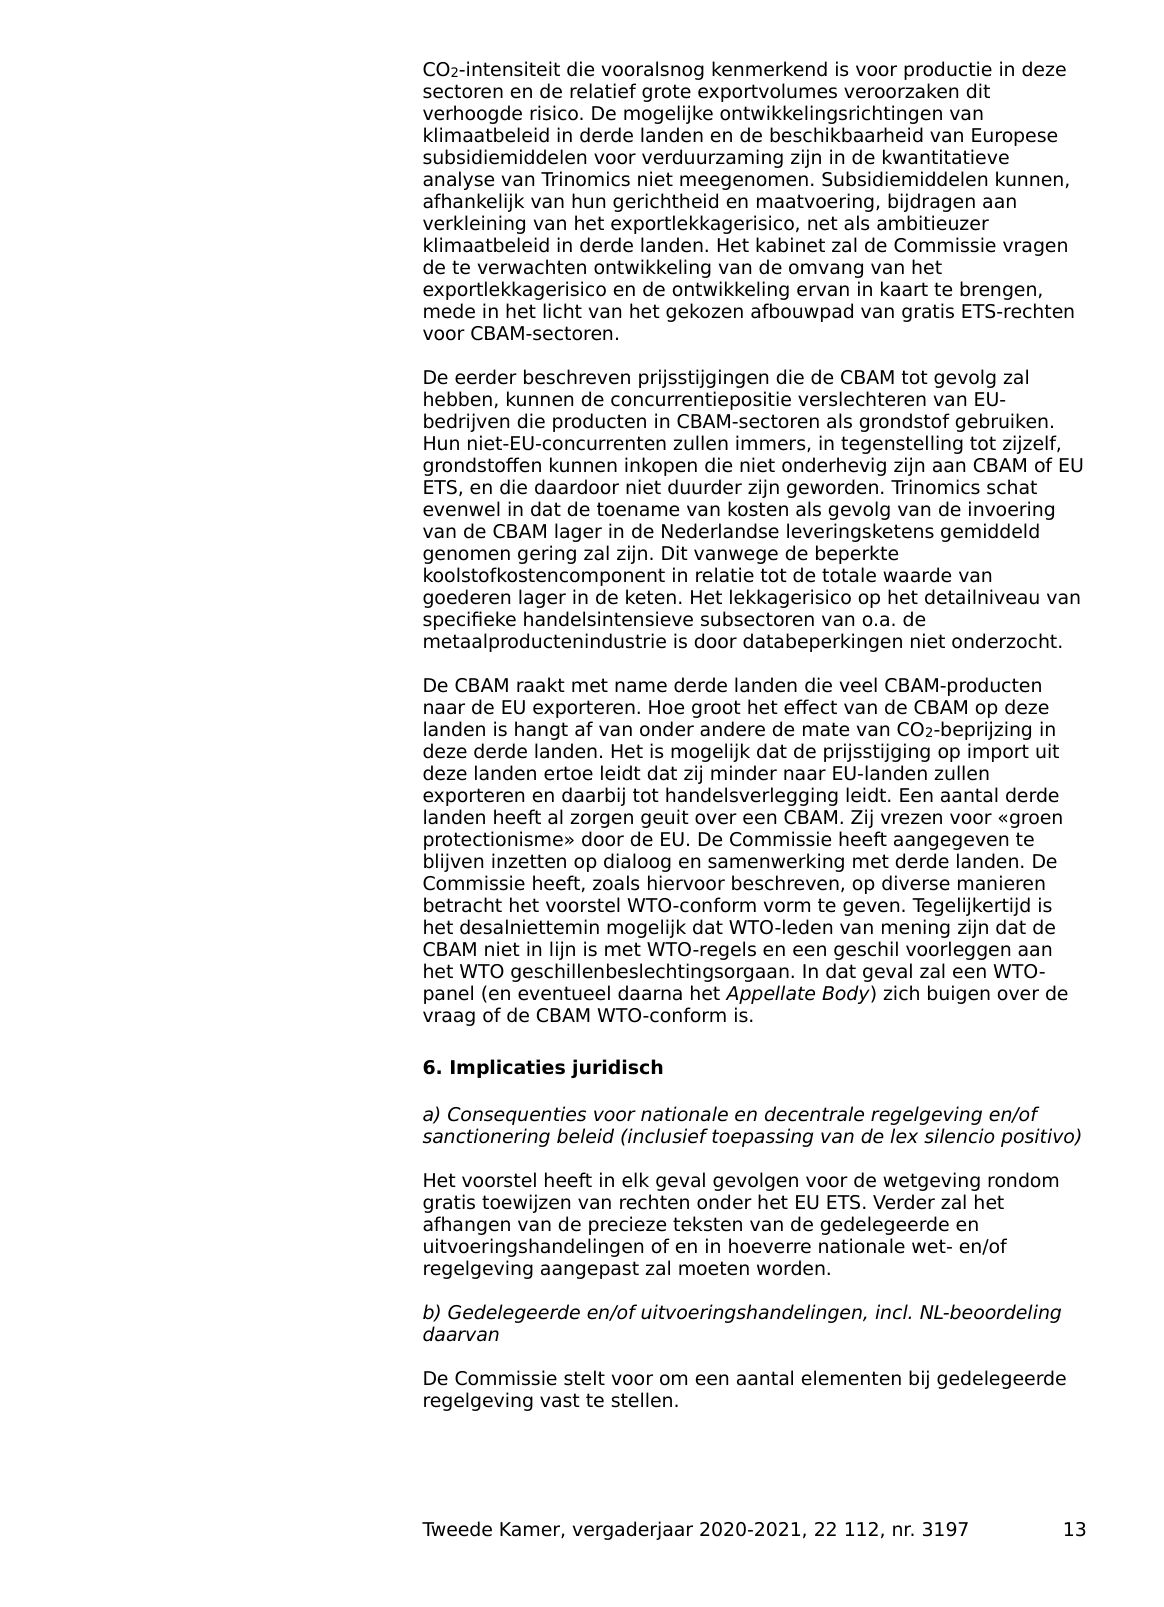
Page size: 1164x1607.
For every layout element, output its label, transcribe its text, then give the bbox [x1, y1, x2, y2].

text De Commissie stelt voor om een aantal elementen bij gedelegeerde regelgeving vast te stellen. [422, 1368, 1087, 1412]
subtitle a) Consequenties voor nationale en decentrale regelgeving en/of sanctionering beleid (inclusief toepassing van de lex silencio positivo) [422, 1103, 1087, 1147]
subtitle b) Gedelegeerde en/of uitvoeringshandelingen, incl. NL-beoordeling daarvan [422, 1302, 1087, 1346]
text Het voorstel heeft in elk geval gevolgen voor de wetgeving rondom gratis toewijzen van rechten onder het EU ETS. Verder zal het afhangen van de precieze teksten van de gedelegeerde en uitvoeringshandelingen of en in hoeverre nationale wet- en/of regelgeving aangepast zal moeten worden. [422, 1170, 1087, 1279]
text De CBAM raakt met name derde landen die veel CBAM-producten naar de EU exporteren. Hoe groot het effect van de CBAM op deze landen is hangt af van onder andere de mate van CO2-beprijzing in deze derde landen. Het is mogelijk dat de prijsstijging op import uit deze landen ertoe leidt dat zij minder naar EU-landen zullen exporteren en daarbij tot handelsverlegging leidt. Een aantal derde landen heeft al zorgen geuit over een CBAM. Zij vrezen voor «groen protectionisme» door de EU. De Commissie heeft aangegeven te blijven inzetten op dialoog en samenwerking met derde landen. De Commissie heeft, zoals hiervoor beschreven, op diverse manieren betracht het voorstel WTO-conform vorm te geven. Tegelijkertijd is het desalniettemin mogelijk dat WTO-leden van mening zijn dat de CBAM niet in lijn is met WTO-regels en een geschil voorleggen aan het WTO geschillenbeslechtingsorgaan. In dat geval zal een WTO-panel (en eventueel daarna het Appellate Body) zich buigen over de vraag of de CBAM WTO-conform is. [422, 675, 1087, 1027]
text CO2-intensiteit die vooralsnog kenmerkend is voor productie in deze sectoren en de relatief grote exportvolumes veroorzaken dit verhoogde risico. De mogelijke ontwikkelingsrichtingen van klimaatbeleid in derde landen en de beschikbaarheid van Europese subsidiemiddelen voor verduurzaming zijn in de kwantitatieve analyse van Trinomics niet meegenomen. Subsidiemiddelen kunnen, afhankelijk van hun gerichtheid en maatvoering, bijdragen aan verkleining van het exportlekkagerisico, net als ambitieuzer klimaatbeleid in derde landen. Het kabinet zal de Commissie vragen de te verwachten ontwikkeling van de omvang van het exportlekkagerisico en de ontwikkeling ervan in kaart te brengen, mede in het licht van het gekozen afbouwpad van gratis ETS-rechten voor CBAM-sectoren. [422, 59, 1087, 345]
text De eerder beschreven prijsstijgingen die de CBAM tot gevolg zal hebben, kunnen de concurrentiepositie verslechteren van EU-bedrijven die producten in CBAM-sectoren als grondstof gebruiken. Hun niet-EU-concurrenten zullen immers, in tegenstelling tot zijzelf, grondstoffen kunnen inkopen die niet onderhevig zijn aan CBAM of EU ETS, en die daardoor niet duurder zijn geworden. Trinomics schat evenwel in dat de toename van kosten als gevolg van de invoering van de CBAM lager in de Nederlandse leveringsketens gemiddeld genomen gering zal zijn. Dit vanwege de beperkte koolstofkostencomponent in relatie tot de totale waarde van goederen lager in de keten. Het lekkagerisico op het detailniveau van specifieke handelsintensieve subsectoren van o.a. de metaalproductenindustrie is door databeperkingen niet onderzocht. [422, 367, 1087, 653]
subtitle 6. Implicaties juridisch [422, 1057, 1087, 1078]
